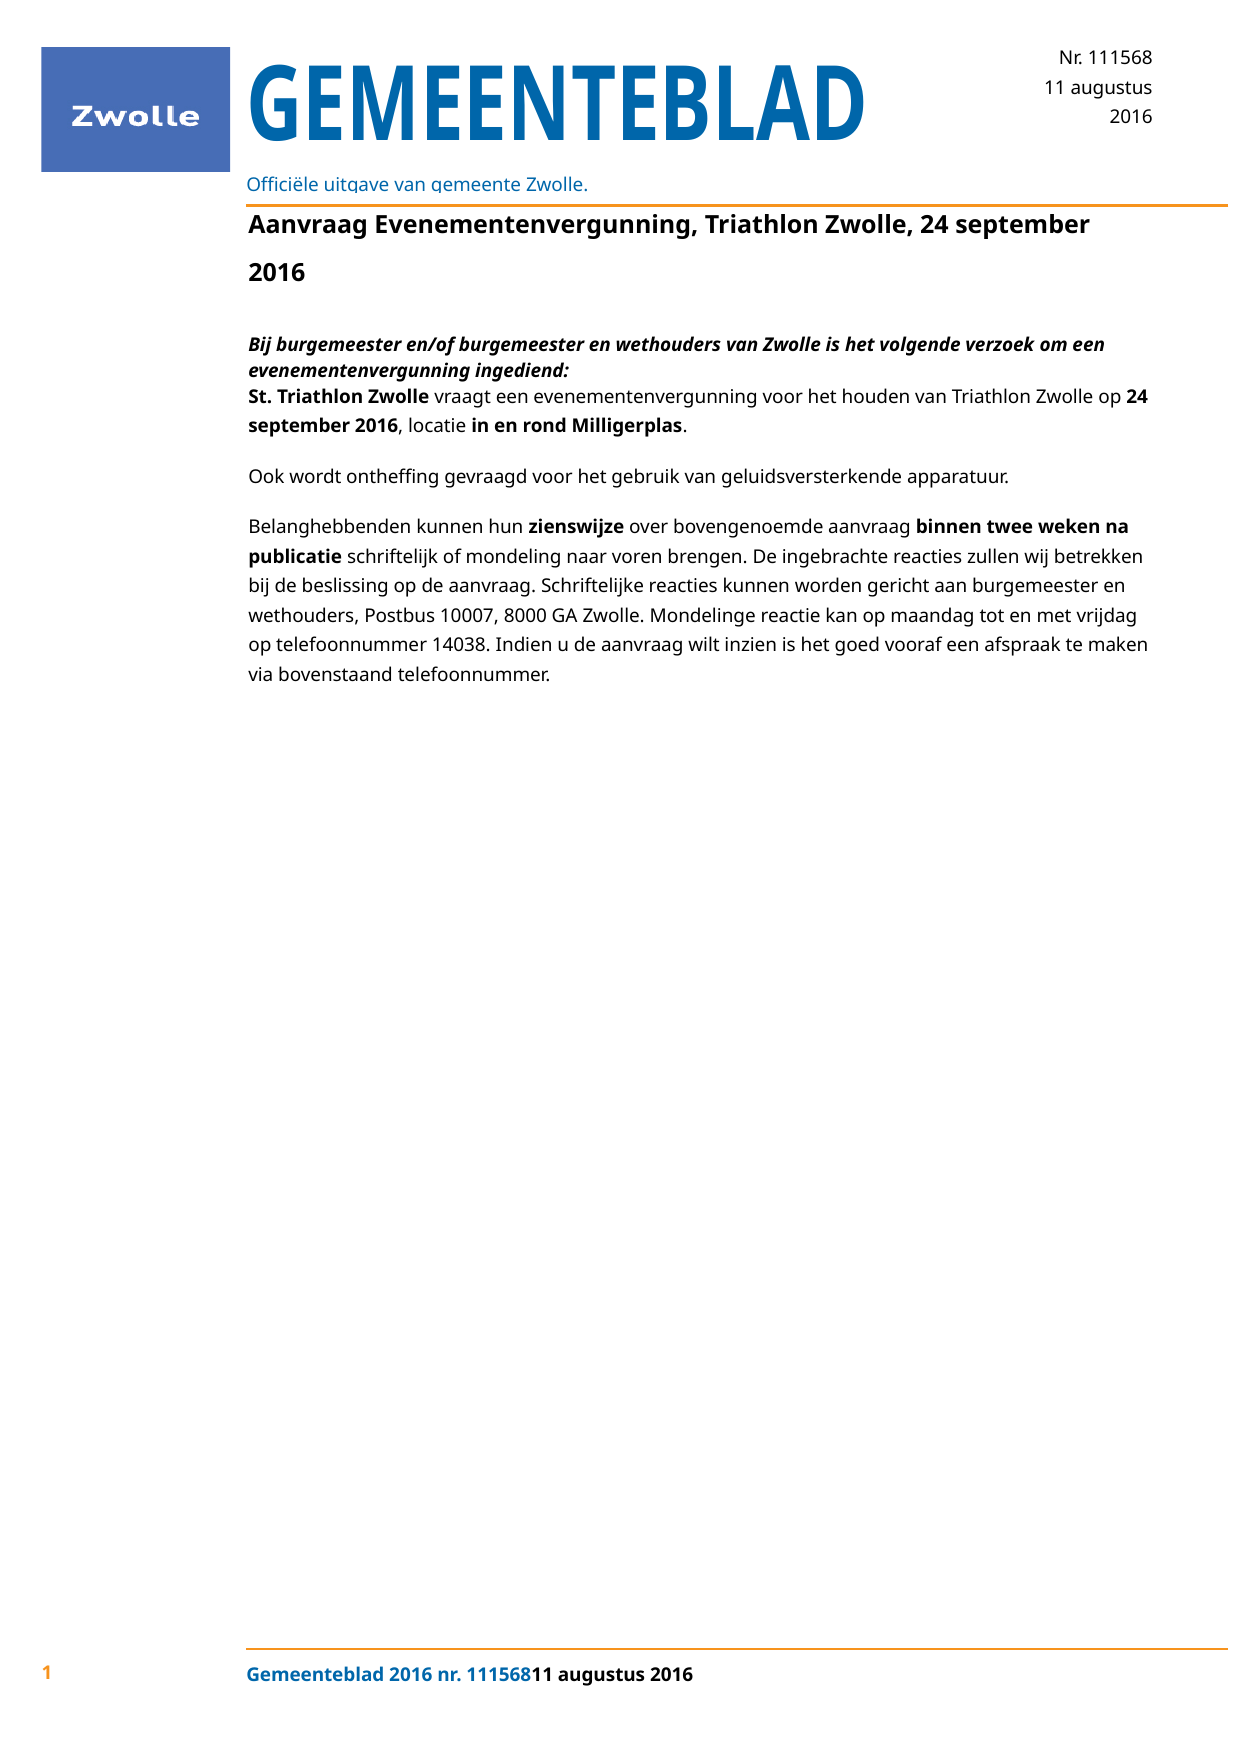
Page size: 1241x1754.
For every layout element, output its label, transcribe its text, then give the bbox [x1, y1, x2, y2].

text St. Triathlon Zwolle vraagt een evenementenvergunning voor het houden van Triathlon Zwolle op 24 september 2016, locatie in en rond Milligerplas. [248, 383, 1152, 438]
text Belanghebbenden kunnen hun zienswijze over bovengenoemde aanvraag binnen twee weken na publicatie schriftelijk of mondeling naar voren brengen. De ingebrachte reacties zullen wij betrekken bij de beslissing op de aanvraag. Schriftelijke reacties kunnen worden gericht aan burgemeester en wethouders, Postbus 10007, 8000 GA Zwolle. Mondelinge reactie kan op maandag tot en met vrijdag op telefoonnummer 14038. Indien u de aanvraag wilt inzien is het goed vooraf een afspraak te maken via bovenstaand telefoonnummer. [248, 513, 1152, 687]
text Ook wordt ontheffing gevraagd voor het gebruik van geluidsversterkende apparatuur. [248, 463, 1152, 489]
picture [41, 47, 231, 172]
text Bij burgemeester en/of burgemeester en wethouders van Zwolle is het volgende verzoek om een evenementenvergunning ingediend: [248, 331, 1152, 383]
text Aanvraag Evenementenvergunning, Triathlon Zwolle, 24 september 2016 [248, 207, 1152, 288]
